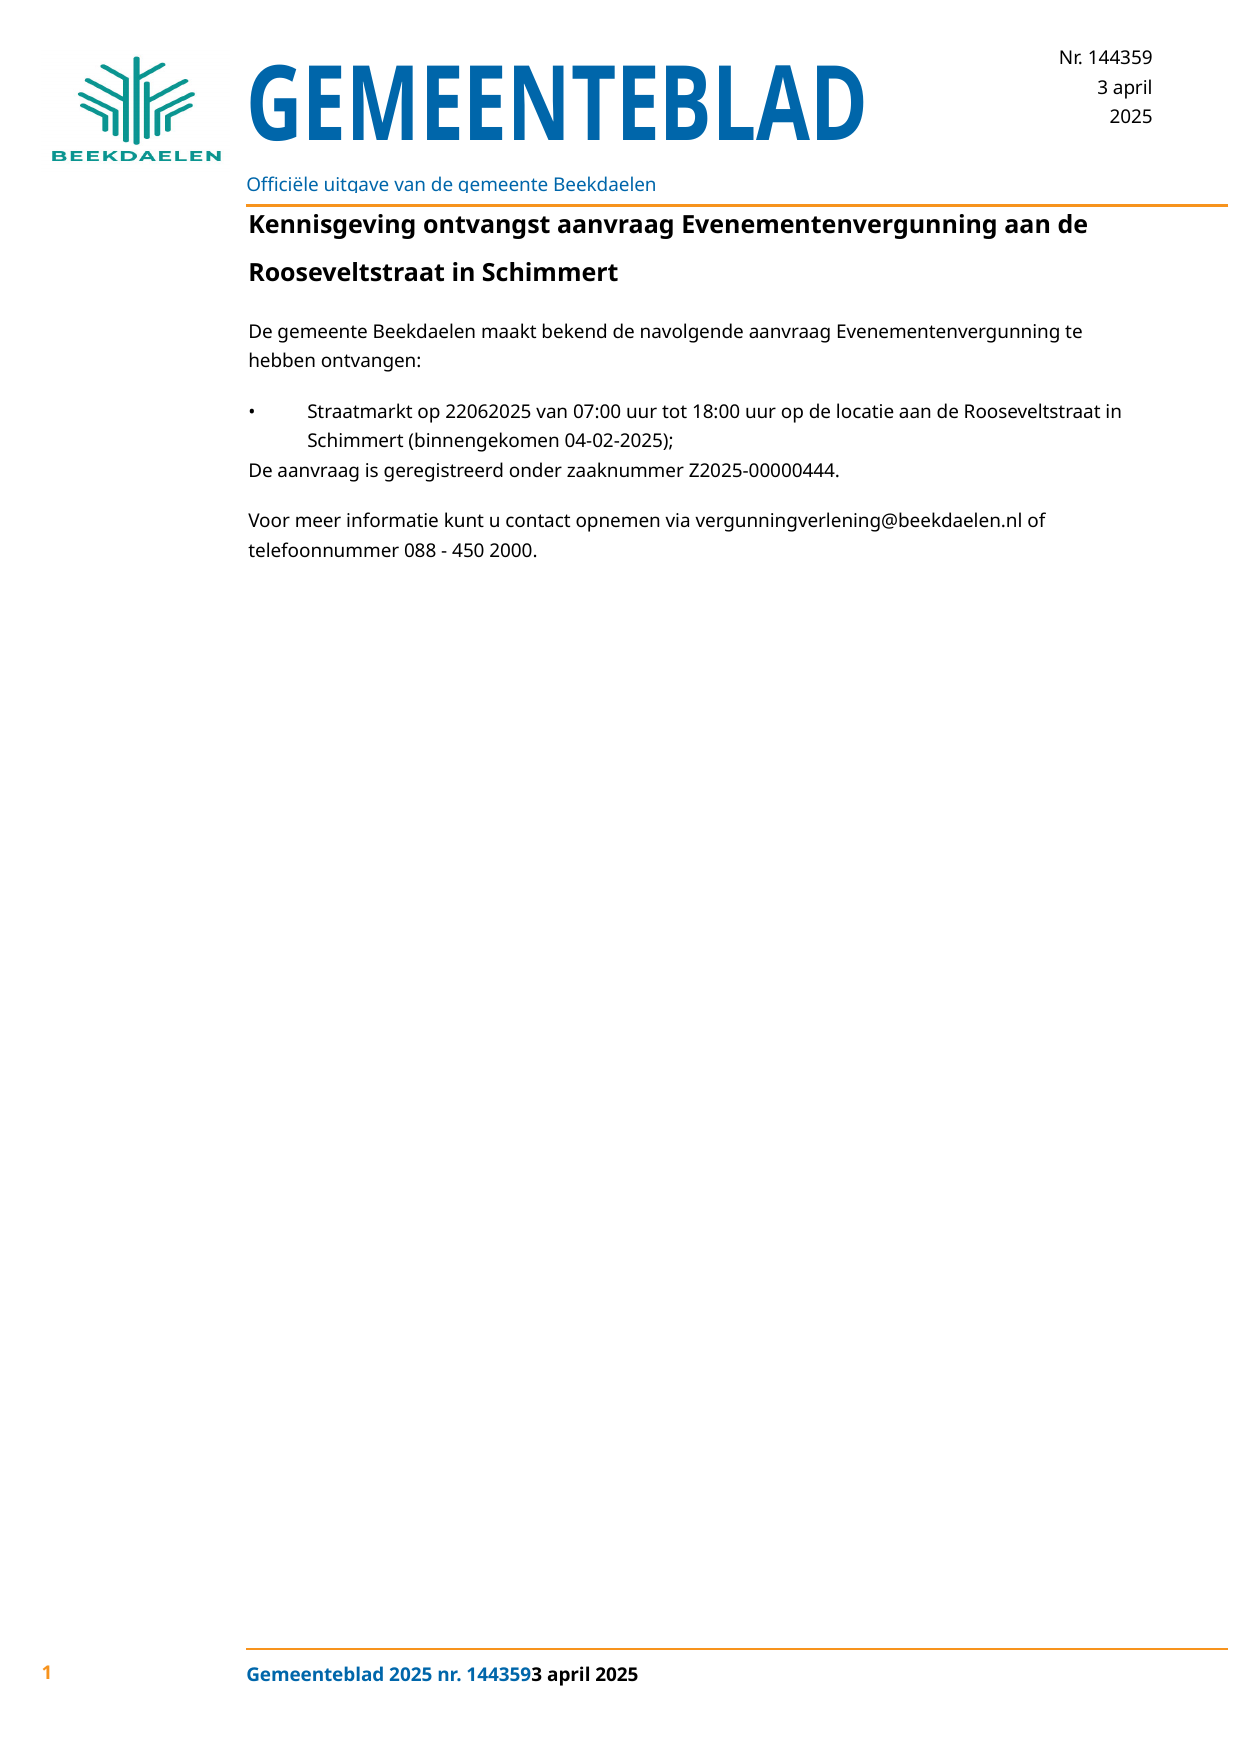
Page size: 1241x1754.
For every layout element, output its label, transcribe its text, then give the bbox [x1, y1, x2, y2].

picture [41, 47, 231, 172]
text De gemeente Beekdaelen maakt bekend de navolgende aanvraag Evenementenvergunning te hebben ontvangen: [248, 318, 1152, 373]
text De aanvraag is geregistreerd onder zaaknummer Z2025-00000444. [248, 457, 1152, 483]
text Voor meer informatie kunt u contact opnemen via vergunningverlening@beekdaelen.nl of telefoonnummer 088 - 450 2000. [248, 507, 1152, 563]
text Kennisgeving ontvangst aanvraag Evenementenvergunning aan de Rooseveltstraat in Schimmert [248, 207, 1152, 288]
list Straatmarkt op 22062025 van 07:00 uur tot 18:00 uur op de locatie aan de Rooseveltstraat in Schimmert (binnengekomen 04-02-2025); [248, 398, 1152, 453]
